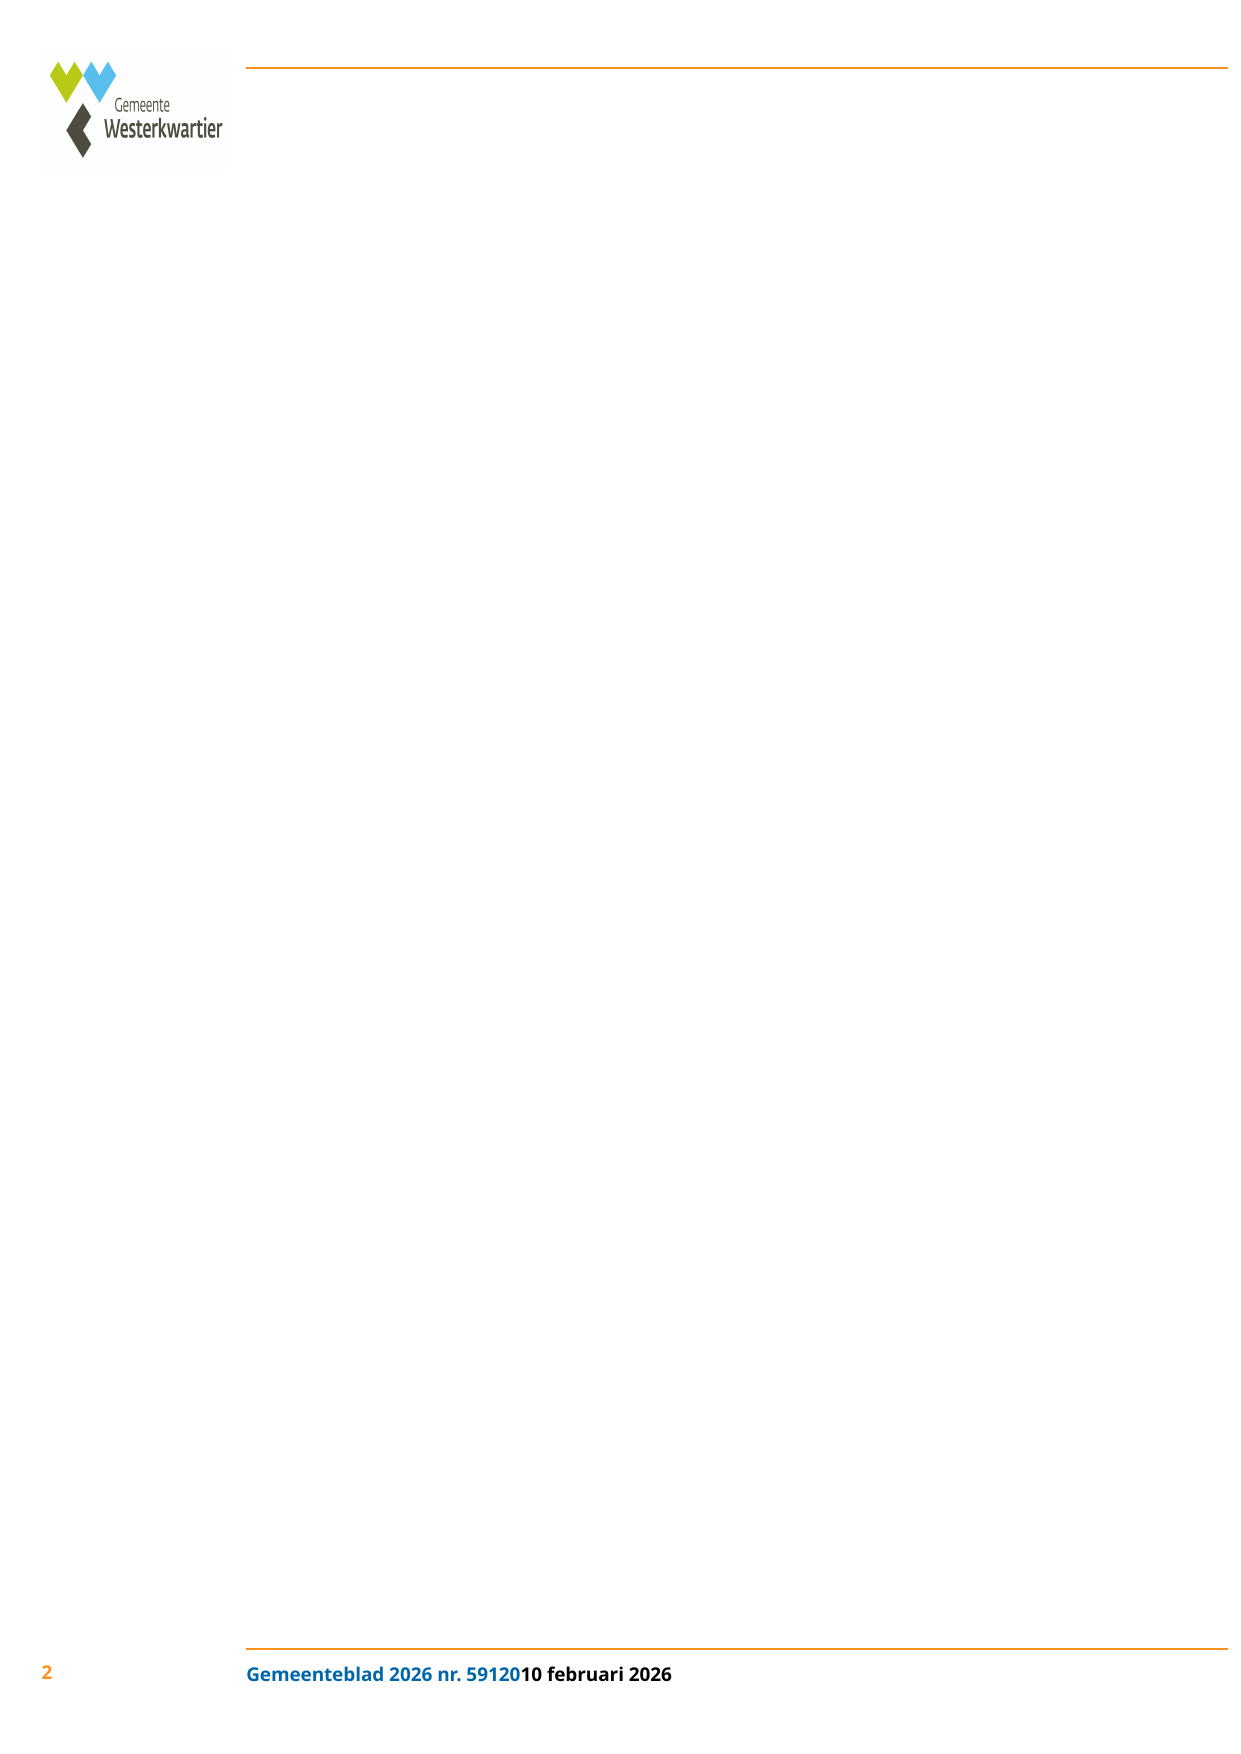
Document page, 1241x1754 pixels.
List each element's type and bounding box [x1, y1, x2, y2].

picture [41, 47, 231, 172]
